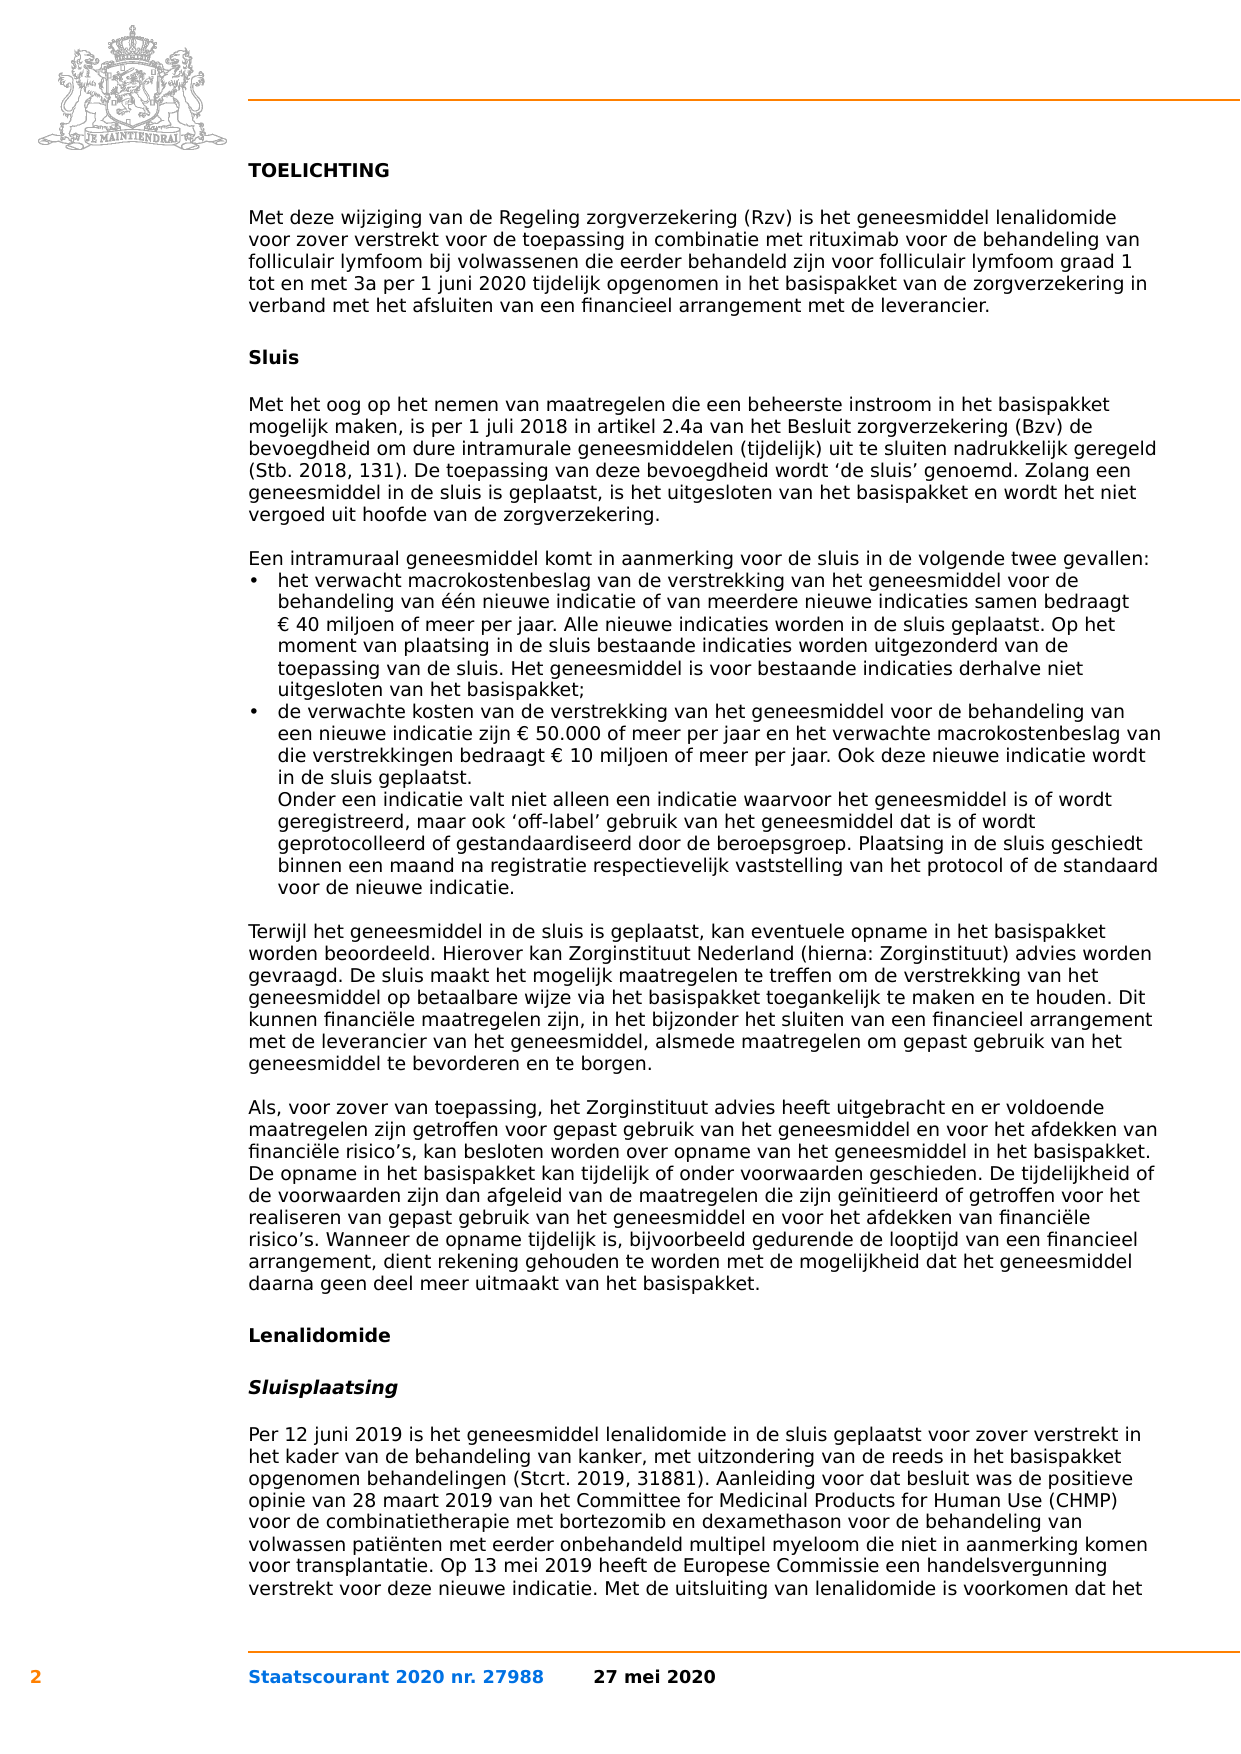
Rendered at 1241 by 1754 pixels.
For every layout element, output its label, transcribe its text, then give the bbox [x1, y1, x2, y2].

text • de verwachte kosten van de verstrekking van het geneesmiddel voor de behandeling van een nieuwe indicatie zijn € 50.000 of meer per jaar en het verwachte macrokostenbeslag van die verstrekkingen bedraagt € 10 miljoen of meer per jaar. Ook deze nieuwe indicatie wordt in de sluis geplaatst. [248, 701, 1163, 789]
text Per 12 juni 2019 is het geneesmiddel lenalidomide in de sluis geplaatst voor zover verstrekt in het kader van de behandeling van kanker, met uitzondering van de reeds in het basispakket opgenomen behandelingen (Stcrt. 2019, 31881). Aanleiding voor dat besluit was de positieve opinie van 28 maart 2019 van het Committee for Medicinal Products for Human Use (CHMP) voor de combinatietherapie met bortezomib en dexamethason voor de behandeling van volwassen patiënten met eerder onbehandeld multipel myeloom die niet in aanmerking komen voor transplantatie. Op 13 mei 2019 heeft de Europese Commissie een handelsvergunning verstrekt voor deze nieuwe indicatie. Met de uitsluiting van lenalidomide is voorkomen dat het [248, 1423, 1163, 1599]
text Met deze wijziging van de Regeling zorgverzekering (Rzv) is het geneesmiddel lenalidomide voor zover verstrekt voor de toepassing in combinatie met rituximab voor de behandeling van folliculair lymfoom bij volwassenen die eerder behandeld zijn voor folliculair lymfoom graad 1 tot en met 3a per 1 juni 2020 tijdelijk opgenomen in het basispakket van de zorgverzekering in verband met het afsluiten van een financieel arrangement met de leverancier. [248, 207, 1163, 317]
text Met het oog op het nemen van maatregelen die een beheerste instroom in het basispakket mogelijk maken, is per 1 juli 2018 in artikel 2.4a van het Besluit zorgverzekering (Bzv) de bevoegdheid om dure intramurale geneesmiddelen (tijdelijk) uit te sluiten nadrukkelijk geregeld (Stb. 2018, 131). De toepassing van deze bevoegdheid wordt ‘de sluis’ genoemd. Zolang een geneesmiddel in de sluis is geplaatst, is het uitgesloten van het basispakket en wordt het niet vergoed uit hoofde van de zorgverzekering. [248, 394, 1163, 526]
text De opname in het basispakket kan tijdelijk of onder voorwaarden geschieden. De tijdelijkheid of de voorwaarden zijn dan afgeleid van de maatregelen die zijn geïnitieerd of getroffen voor het realiseren van gepast gebruik van het geneesmiddel en voor het afdekken van financiële risico’s. Wanneer de opname tijdelijk is, bijvoorbeeld gedurende de looptijd van een financieel arrangement, dient rekening gehouden te worden met de mogelijkheid dat het geneesmiddel daarna geen deel meer uitmaakt van het basispakket. [248, 1163, 1163, 1294]
text Onder een indicatie valt niet alleen een indicatie waarvoor het geneesmiddel is of wordt geregistreerd, maar ook ‘off-label’ gebruik van het geneesmiddel dat is of wordt geprotocolleerd of gestandaardiseerd door de beroepsgroep. Plaatsing in de sluis geschiedt binnen een maand na registratie respectievelijk vaststelling van het protocol of de standaard voor de nieuwe indicatie. [277, 789, 1163, 899]
subtitle TOELICHTING [248, 160, 1163, 182]
text Terwijl het geneesmiddel in de sluis is geplaatst, kan eventuele opname in het basispakket worden beoordeeld. Hierover kan Zorginstituut Nederland (hierna: Zorginstituut) advies worden gevraagd. De sluis maakt het mogelijk maatregelen te treffen om de verstrekking van het geneesmiddel op betaalbare wijze via het basispakket toegankelijk te maken en te houden. Dit kunnen financiële maatregelen zijn, in het bijzonder het sluiten van een financieel arrangement met de leverancier van het geneesmiddel, alsmede maatregelen om gepast gebruik van het geneesmiddel te bevorderen en te borgen. [248, 921, 1163, 1075]
subtitle Sluisplaatsing [248, 1377, 1163, 1398]
picture [38, 25, 227, 150]
text • het verwacht macrokostenbeslag van de verstrekking van het geneesmiddel voor de behandeling van één nieuwe indicatie of van meerdere nieuwe indicaties samen bedraagt € 40 miljoen of meer per jaar. Alle nieuwe indicaties worden in de sluis geplaatst. Op het moment van plaatsing in de sluis bestaande indicaties worden uitgezonderd van de toepassing van de sluis. Het geneesmiddel is voor bestaande indicaties derhalve niet uitgesloten van het basispakket; [248, 569, 1163, 701]
text Een intramuraal geneesmiddel komt in aanmerking voor de sluis in de volgende twee gevallen: [248, 547, 1163, 569]
subtitle Lenalidomide [248, 1324, 1163, 1347]
subtitle Sluis [248, 347, 1163, 369]
text Als, voor zover van toepassing, het Zorginstituut advies heeft uitgebracht en er voldoende maatregelen zijn getroffen voor gepast gebruik van het geneesmiddel en voor het afdekken van financiële risico’s, kan besloten worden over opname van het geneesmiddel in het basispakket. [248, 1097, 1163, 1163]
